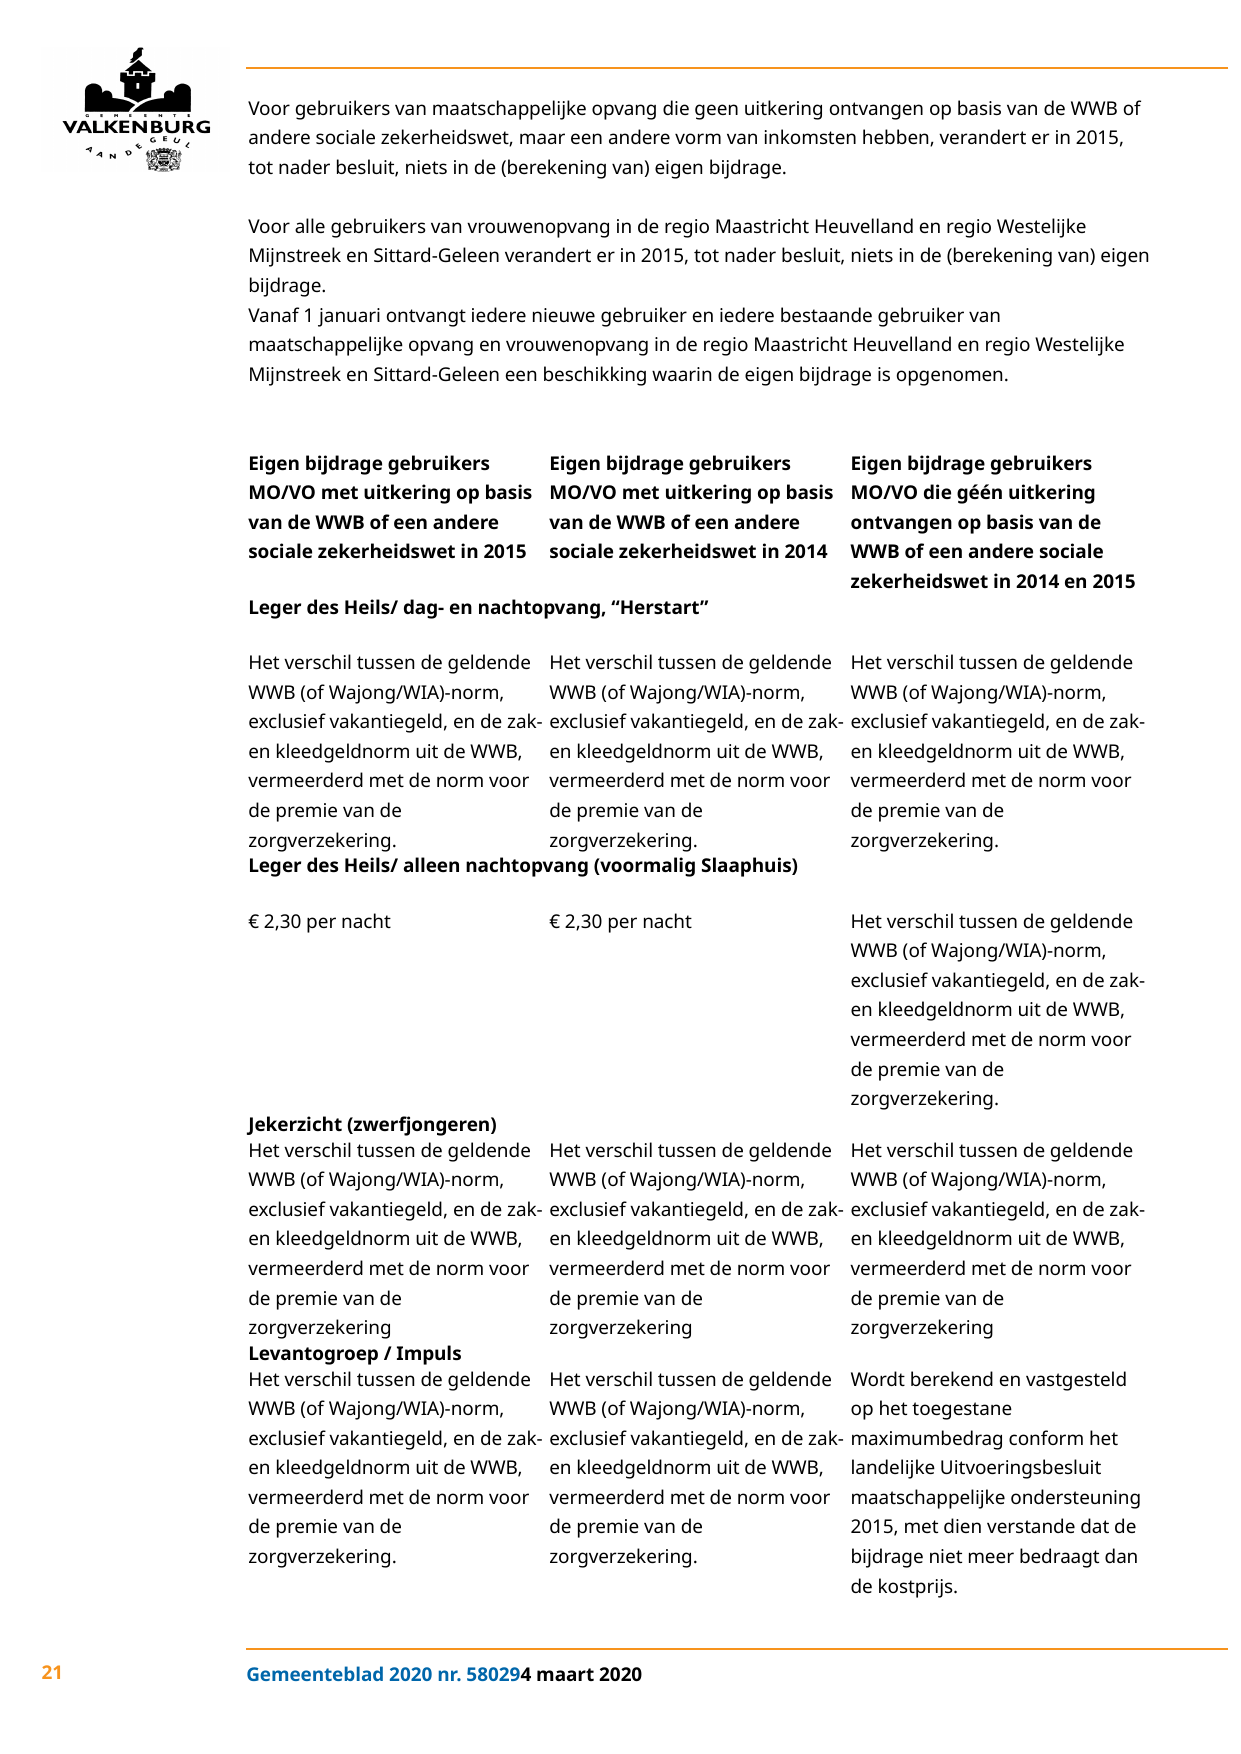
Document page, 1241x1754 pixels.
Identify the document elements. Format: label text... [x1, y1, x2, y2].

table_cell [850, 853, 1152, 908]
table_cell Het verschil tussen de geldende WWB (of Wajong/WIA)-norm, exclusief vakantiegeld, en de zak- en kleedgeldnorm uit de WWB, vermeerderd met de norm voor de premie van de zorgverzekering [850, 1137, 1152, 1340]
table_cell Leger des Heils/ dag- en nachtopvang, “Herstart” [248, 594, 850, 649]
table_cell [850, 1111, 1152, 1137]
table_cell Het verschil tussen de geldende WWB (of Wajong/WIA)-norm, exclusief vakantiegeld, en de zak- en kleedgeldnorm uit de WWB, vermeerderd met de norm voor de premie van de zorgverzekering [248, 1137, 549, 1340]
table_header Eigen bijdrage gebruikers MO/VO met uitkering op basis van de WWB of een andere sociale zekerheidswet in 2014 [549, 450, 850, 594]
table_cell [850, 1340, 1152, 1366]
table_cell Het verschil tussen de geldende WWB (of Wajong/WIA)-norm, exclusief vakantiegeld, en de zak- en kleedgeldnorm uit de WWB, vermeerderd met de norm voor de premie van de zorgverzekering [549, 1137, 850, 1340]
table_header Eigen bijdrage gebruikers MO/VO met uitkering op basis van de WWB of een andere sociale zekerheidswet in 2015 [248, 450, 549, 594]
text Voor alle gebruikers van vrouwenopvang in de regio Maastricht Heuvelland en regio Westelijke Mijnstreek en Sittard-Geleen verandert er in 2015, tot nader besluit, niets in de (berekening van) eigen bijdrage. [248, 213, 1152, 298]
text Vanaf 1 januari ontvangt iedere nieuwe gebruiker en iedere bestaande gebruiker van maatschappelijke opvang en vrouwenopvang in de regio Maastricht Heuvelland en regio Westelijke Mijnstreek en Sittard-Geleen een beschikking waarin de eigen bijdrage is opgenomen. [248, 302, 1152, 387]
table_cell Leger des Heils/ alleen nachtopvang (voormalig Slaaphuis) [248, 853, 850, 908]
table_cell € 2,30 per nacht [248, 908, 549, 1111]
table_cell Wordt berekend en vastgesteld op het toegestane maximumbedrag conform het landelijke Uitvoeringsbesluit maatschappelijke ondersteuning 2015, met dien verstande dat de bijdrage niet meer bedraagt dan de kostprijs. [850, 1366, 1152, 1598]
table_cell Het verschil tussen de geldende WWB (of Wajong/WIA)-norm, exclusief vakantiegeld, en de zak- en kleedgeldnorm uit de WWB, vermeerderd met de norm voor de premie van de zorgverzekering. [248, 1366, 549, 1598]
table_header Eigen bijdrage gebruikers MO/VO die géén uitkering ontvangen op basis van de WWB of een andere sociale zekerheidswet in 2014 en 2015 [850, 450, 1152, 594]
text Voor gebruikers van maatschappelijke opvang die geen uitkering ontvangen op basis van de WWB of andere sociale zekerheidswet, maar een andere vorm van inkomsten hebben, verandert er in 2015, tot nader besluit, niets in de (berekening van) eigen bijdrage. [248, 95, 1152, 180]
table_cell Het verschil tussen de geldende WWB (of Wajong/WIA)-norm, exclusief vakantiegeld, en de zak- en kleedgeldnorm uit de WWB, vermeerderd met de norm voor de premie van de zorgverzekering. [549, 1366, 850, 1598]
table_cell Het verschil tussen de geldende WWB (of Wajong/WIA)-norm, exclusief vakantiegeld, en de zak- en kleedgeldnorm uit de WWB, vermeerderd met de norm voor de premie van de zorgverzekering. [549, 649, 850, 852]
picture [41, 47, 231, 172]
table_cell Jekerzicht (zwerfjongeren) [248, 1111, 850, 1137]
table_cell Levantogroep / Impuls [248, 1340, 850, 1366]
table_cell [850, 594, 1152, 649]
table_cell Het verschil tussen de geldende WWB (of Wajong/WIA)-norm, exclusief vakantiegeld, en de zak- en kleedgeldnorm uit de WWB, vermeerderd met de norm voor de premie van de zorgverzekering. [850, 649, 1152, 852]
table_cell € 2,30 per nacht [549, 908, 850, 1111]
table_cell Het verschil tussen de geldende WWB (of Wajong/WIA)-norm, exclusief vakantiegeld, en de zak- en kleedgeldnorm uit de WWB, vermeerderd met de norm voor de premie van de zorgverzekering. [248, 649, 549, 852]
table_cell Het verschil tussen de geldende WWB (of Wajong/WIA)-norm, exclusief vakantiegeld, en de zak- en kleedgeldnorm uit de WWB, vermeerderd met de norm voor de premie van de zorgverzekering. [850, 908, 1152, 1111]
